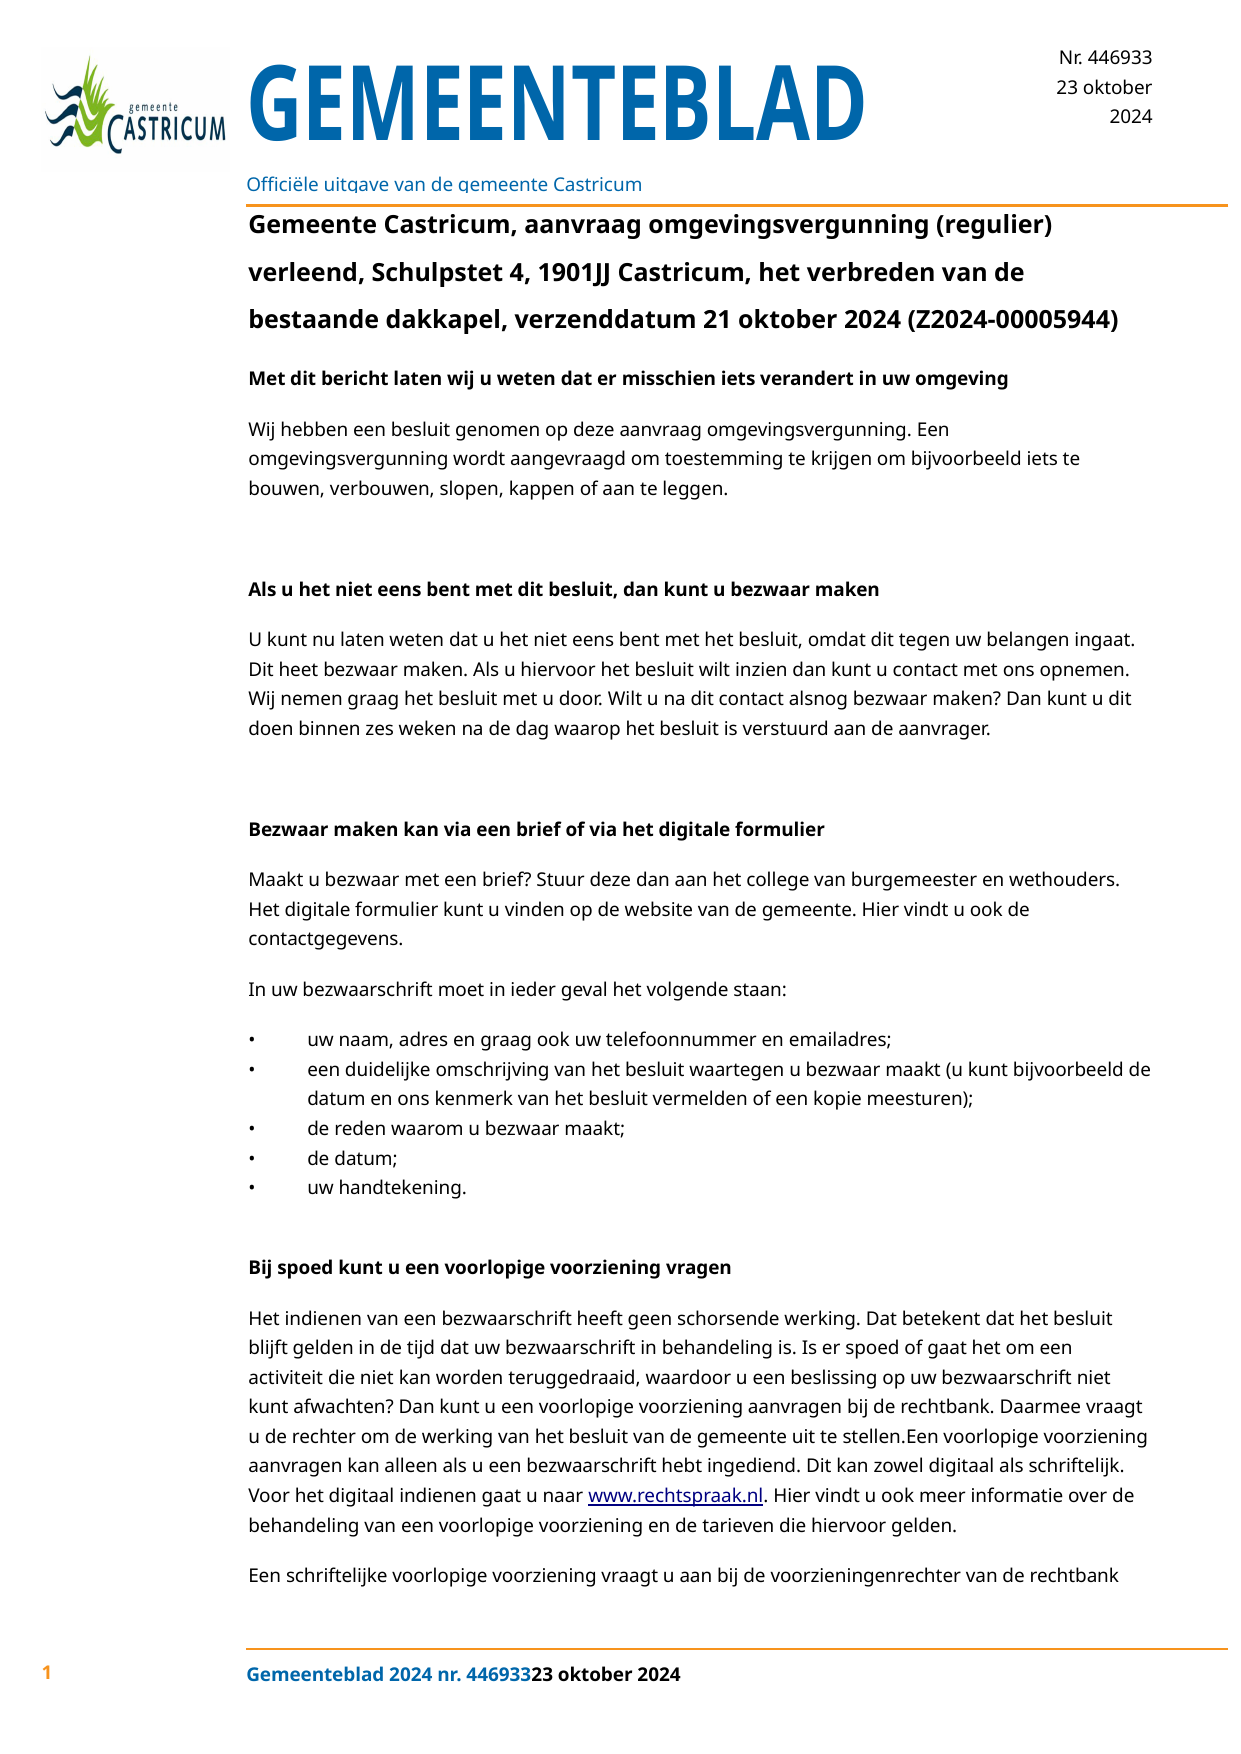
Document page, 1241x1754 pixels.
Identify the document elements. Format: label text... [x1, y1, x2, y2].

text Maakt u bezwaar met een brief? Stuur deze dan aan het college van burgemeester en wethouders. Het digitale formulier kunt u vinden op de website van de gemeente. Hier vindt u ook de contactgegevens. [248, 866, 1152, 951]
list uw naam, adres en graag ook uw telefoonnummer en emailadres; [248, 1026, 1152, 1052]
list uw handtekening. [248, 1174, 1152, 1200]
text Gemeente Castricum, aanvraag omgevingsvergunning (regulier) verleend, Schulpstet 4, 1901JJ Castricum, het verbreden van de bestaande dakkapel, verzenddatum 21 oktober 2024 (Z2024-00005944) [248, 207, 1152, 336]
text Met dit bericht laten wij u weten dat er misschien iets verandert in uw omgeving [248, 366, 1152, 391]
list de datum; [248, 1145, 1152, 1170]
text Wij hebben een besluit genomen op deze aanvraag omgevingsvergunning. Een omgevingsvergunning wordt aangevraagd om toestemming te krijgen om bijvoorbeeld iets te bouwen, verbouwen, slopen, kappen of aan te leggen. [248, 416, 1152, 501]
list de reden waarom u bezwaar maakt; [248, 1115, 1152, 1141]
text Een schriftelijke voorlopige voorziening vraagt u aan bij de voorzieningenrechter van de rechtbank [248, 1562, 1152, 1588]
text Het indienen van een bezwaarschrift heeft geen schorsende werking. Dat betekent dat het besluit blijft gelden in de tijd dat uw bezwaarschrift in behandeling is. Is er spoed of gaat het om een activiteit die niet kan worden teruggedraaid, waardoor u een beslissing op uw bezwaarschrift niet kunt afwachten? Dan kunt u een voorlopige voorziening aanvragen bij de rechtbank. Daarmee vraagt u de rechter om de werking van het besluit van de gemeente uit te stellen.Een voorlopige voorziening aanvragen kan alleen als u een bezwaarschrift hebt ingediend. Dit kan zowel digitaal als schriftelijk. Voor het digitaal indienen gaat u naar www.rechtspraak.nl. Hier vindt u ook meer informatie over de behandeling van een voorlopige voorziening en de tarieven die hiervoor gelden. [248, 1305, 1152, 1537]
text U kunt nu laten weten dat u het niet eens bent met het besluit, omdat dit tegen uw belangen ingaat. Dit heet bezwaar maken. Als u hiervoor het besluit wilt inzien dan kunt u contact met ons opnemen. Wij nemen graag het besluit met u door. Wilt u na dit contact alsnog bezwaar maken? Dan kunt u dit doen binnen zes weken na de dag waarop het besluit is verstuurd aan de aanvrager. [248, 626, 1152, 741]
text In uw bezwaarschrift moet in ieder geval het volgende staan: [248, 976, 1152, 1002]
text Bij spoed kunt u een voorlopige voorziening vragen [248, 1254, 1152, 1280]
text Als u het niet eens bent met dit besluit, dan kunt u bezwaar maken [248, 576, 1152, 602]
picture [41, 47, 231, 172]
text Bezwaar maken kan via een brief of via het digitale formulier [248, 816, 1152, 842]
list een duidelijke omschrijving van het besluit waartegen u bezwaar maakt (u kunt bijvoorbeeld de datum en ons kenmerk van het besluit vermelden of een kopie meesturen); [248, 1056, 1152, 1111]
